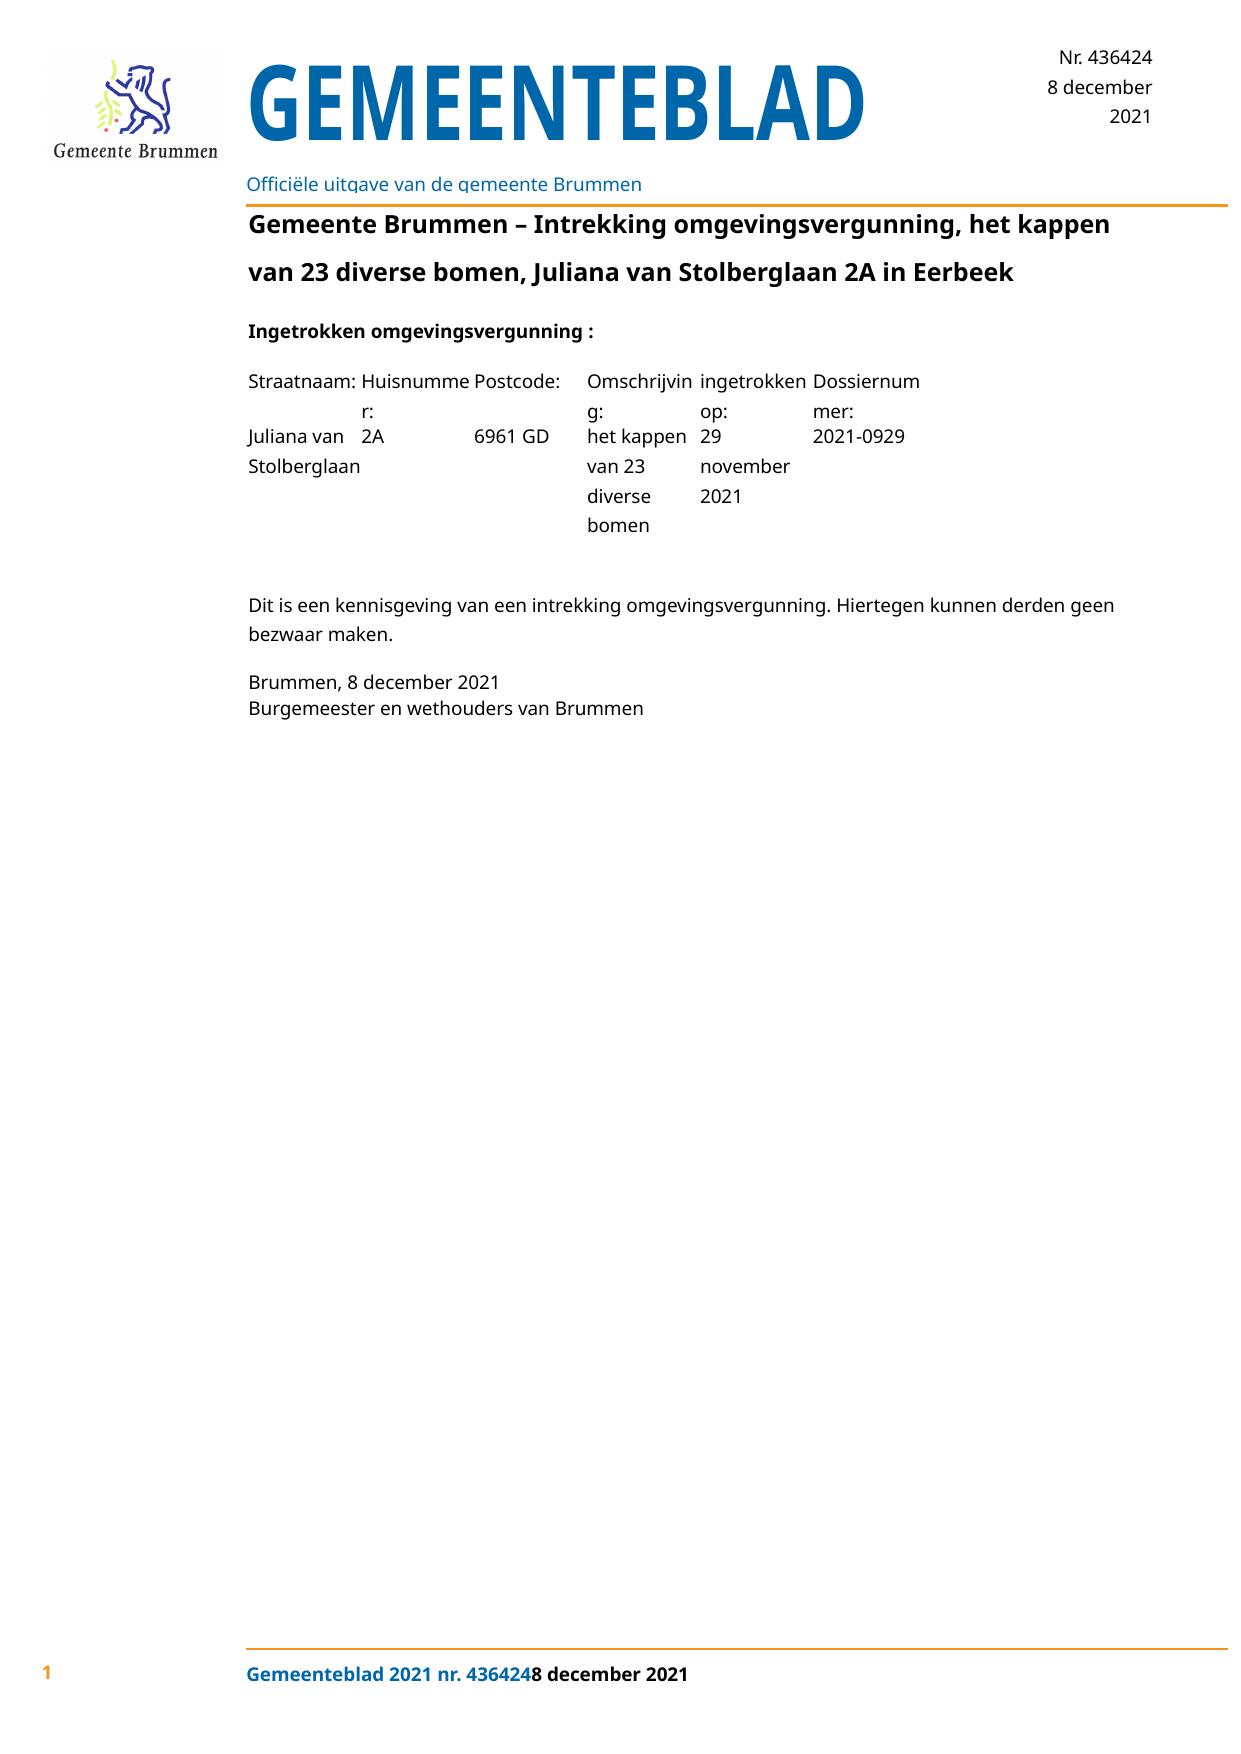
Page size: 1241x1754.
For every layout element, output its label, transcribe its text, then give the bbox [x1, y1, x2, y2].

table_header Huisnummer: [361, 369, 474, 424]
table_header Postcode: [474, 369, 587, 424]
text Burgemeester en wethouders van Brummen [248, 695, 1152, 721]
text Brummen, 8 december 2021 [248, 669, 1152, 695]
table_cell 29 november 2021 [700, 424, 813, 538]
table_header [1039, 369, 1152, 424]
table_header Dossiernummer: [813, 369, 926, 424]
table_header Omschrijving: [587, 369, 700, 424]
table_header ingetrokken op: [700, 369, 813, 424]
table_cell 2021-0929 [813, 424, 926, 538]
table_header [926, 369, 1038, 424]
text Dit is een kennisgeving van een intrekking omgevingsvergunning. Hiertegen kunnen derden geen bezwaar maken. [248, 592, 1152, 647]
table_cell [926, 424, 1038, 538]
text Gemeente Brummen – Intrekking omgevingsvergunning, het kappen van 23 diverse bomen, Juliana van Stolberglaan 2A in Eerbeek [248, 207, 1152, 288]
table_cell [1039, 424, 1152, 538]
table_cell 6961 GD [474, 424, 587, 538]
picture [41, 47, 231, 172]
table_cell het kappen van 23 diverse bomen [587, 424, 700, 538]
table_cell 2A [361, 424, 474, 538]
table_cell Juliana van Stolberglaan [248, 424, 361, 538]
table_header Straatnaam: [248, 369, 361, 424]
text Ingetrokken omgevingsvergunning : [248, 318, 1152, 344]
